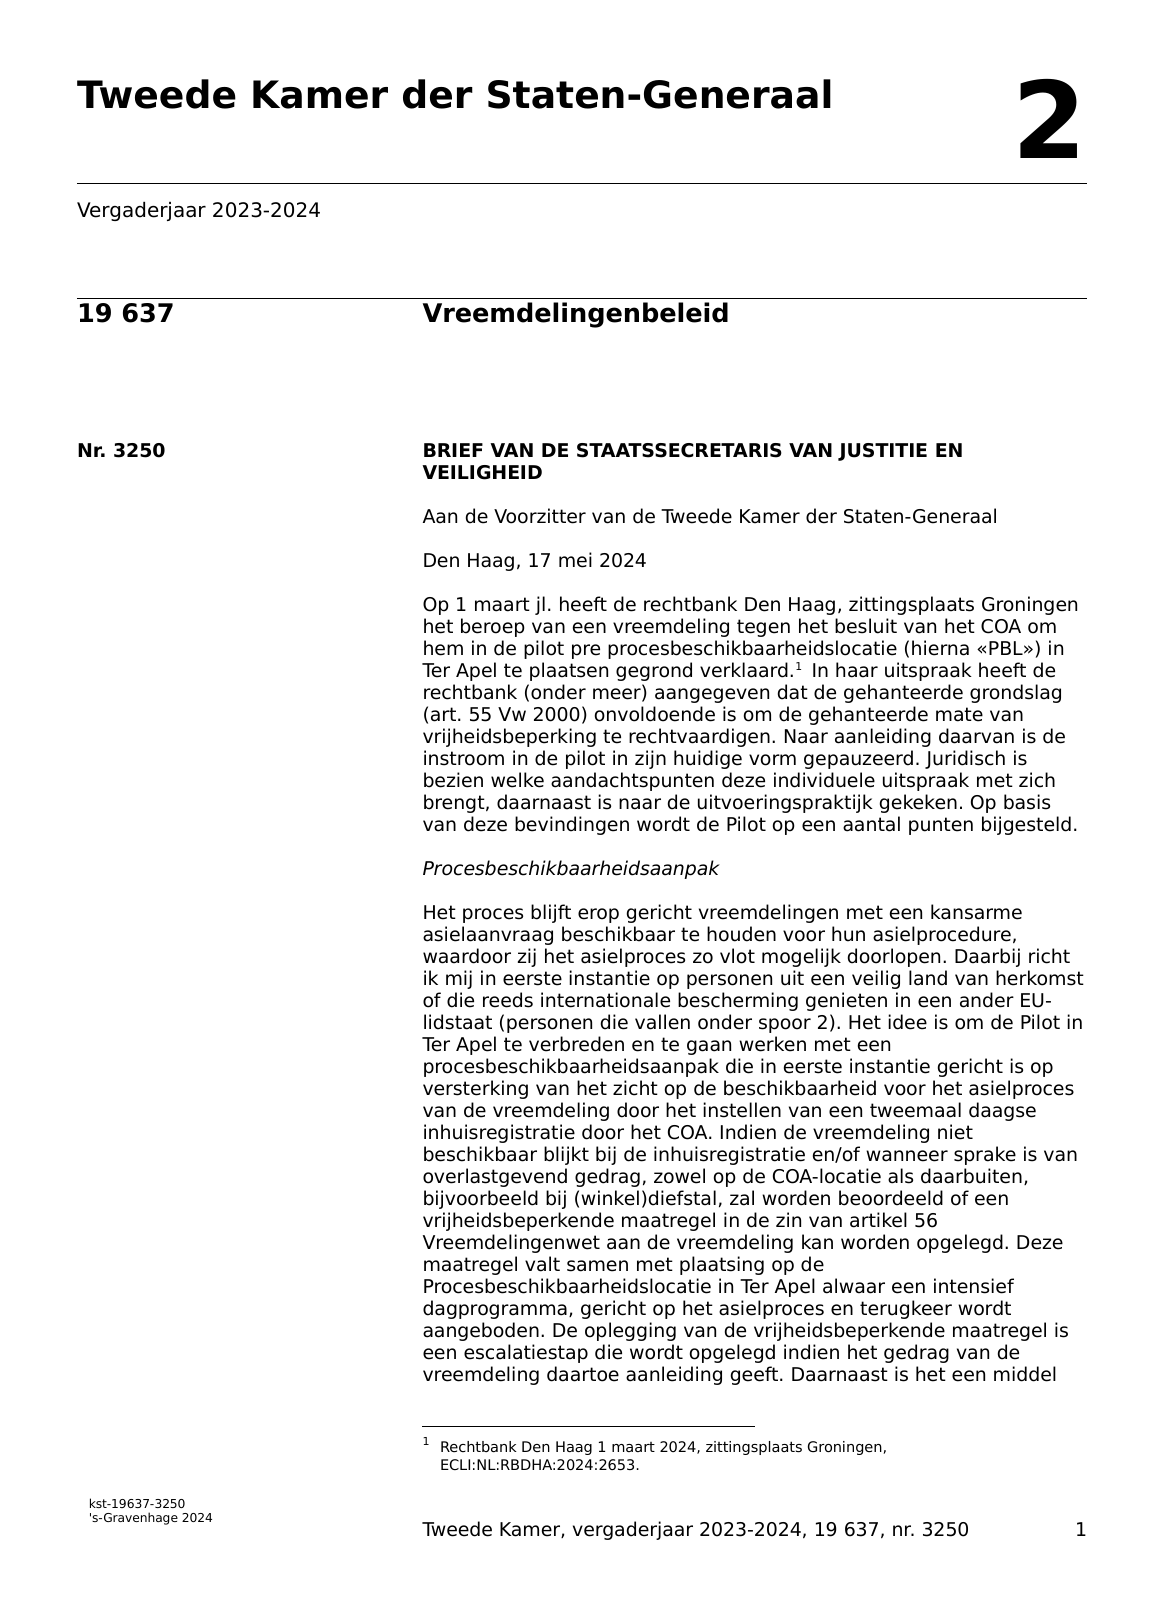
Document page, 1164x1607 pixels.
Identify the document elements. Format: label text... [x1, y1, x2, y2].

subtitle Nr. 3250 BRIEF VAN DE STAATSSECRETARIS VAN JUSTITIE EN VEILIGHEID [77, 440, 1087, 484]
table_cell Vergaderjaar 2023-2024 [77, 184, 1087, 298]
subtitle Procesbeschikbaarheidsaanpak [422, 858, 1087, 880]
text 's-Gravenhage 2024 [88, 1511, 323, 1525]
text Rechtbank Den Haag 1 maart 2024, zittingsplaats Groningen, ECLI:NL:RBDHA:2024:2653. [422, 1435, 1087, 1474]
table_header 2 [886, 59, 1087, 183]
text kst-19637-3250 [88, 1497, 323, 1511]
text Aan de Voorzitter van de Tweede Kamer der Staten-Generaal [422, 506, 1087, 528]
text Den Haag, 17 mei 2024 [422, 550, 1087, 572]
text Het proces blijft erop gericht vreemdelingen met een kansarme asielaanvraag beschikbaar te houden voor hun asielprocedure, waardoor zij het asielproces zo vlot mogelijk doorlopen. Daarbij richt ik mij in eerste instantie op personen uit een veilig land van herkomst of die reeds internationale bescherming genieten in een ander EU-lidstaat (personen die vallen onder spoor 2). Het idee is om de Pilot in Ter Apel te verbreden en te gaan werken met een procesbeschikbaarheidsaanpak die in eerste instantie gericht is op versterking van het zicht op de beschikbaarheid voor het asielproces van de vreemdeling door het instellen van een tweemaal daagse inhuisregistratie door het COA. Indien de vreemdeling niet beschikbaar blijkt bij de inhuisregistratie en/of wanneer sprake is van overlastgevend gedrag, zowel op de COA-locatie als daarbuiten, bijvoorbeeld bij (winkel)diefstal, zal worden beoordeeld of een vrijheidsbeperkende maatregel in de zin van artikel 56 Vreemdelingenwet aan de vreemdeling kan worden opgelegd. Deze maatregel valt samen met plaatsing op de Procesbeschikbaarheidslocatie in Ter Apel alwaar een intensief dagprogramma, gericht op het asielproces en terugkeer wordt aangeboden. De oplegging van de vrijheidsbeperkende maatregel is een escalatiestap die wordt opgelegd indien het gedrag van de vreemdeling daartoe aanleiding geeft. Daarnaast is het een middel [422, 902, 1087, 1386]
subtitle 19 637 Vreemdelingenbeleid [77, 299, 1087, 329]
text Op 1 maart jl. heeft de rechtbank Den Haag, zittingsplaats Groningen het beroep van een vreemdeling tegen het besluit van het COA om hem in de pilot pre procesbeschikbaarheidslocatie (hierna «PBL») in Ter Apel te plaatsen gegrond verklaard. In haar uitspraak heeft de rechtbank (onder meer) aangegeven dat de gehanteerde grondslag (art. 55 Vw 2000) onvoldoende is om de gehanteerde mate van vrijheidsbeperking te rechtvaardigen. Naar aanleiding daarvan is de instroom in de pilot in zijn huidige vorm gepauzeerd. Juridisch is bezien welke aandachtspunten deze individuele uitspraak met zich brengt, daarnaast is naar de uitvoeringspraktijk gekeken. Op basis van deze bevindingen wordt de Pilot op een aantal punten bijgesteld. [422, 594, 1087, 836]
table_header Tweede Kamer der Staten-Generaal [77, 59, 886, 183]
